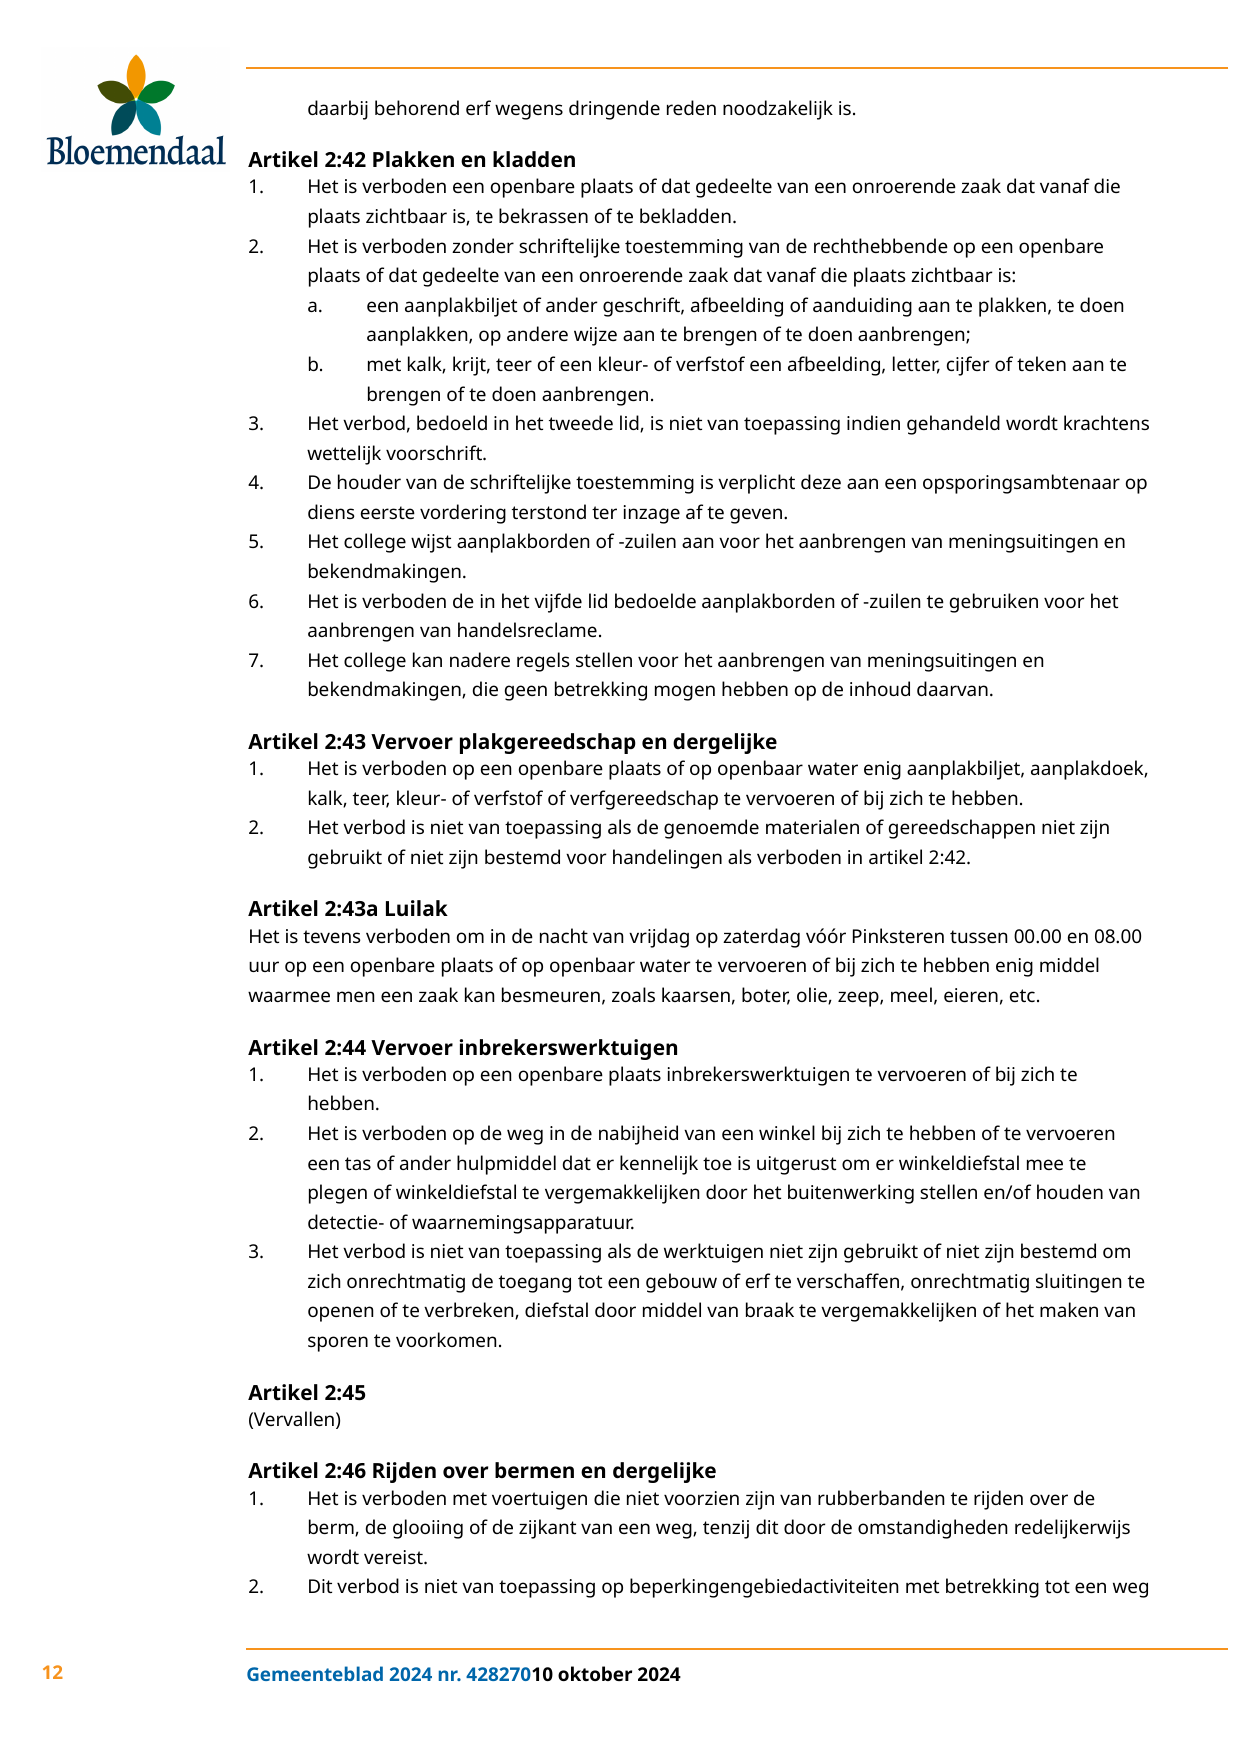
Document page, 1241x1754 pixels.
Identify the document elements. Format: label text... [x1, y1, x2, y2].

list daarbij behorend erf wegens dringende reden noodzakelijk is. [248, 95, 1152, 121]
text Artikel 2:43 Vervoer plakgereedschap en dergelijke [248, 727, 1152, 755]
list Het college kan nadere regels stellen voor het aanbrengen van meningsuitingen en bekendmakingen, die geen betrekking mogen hebben op de inhoud daarvan. [248, 647, 1152, 702]
list Het verbod is niet van toepassing als de werktuigen niet zijn gebruikt of niet zijn bestemd om zich onrechtmatig de toegang tot een gebouw of erf te verschaffen, onrechtmatig sluitingen te openen of te verbreken, diefstal door middel van braak te vergemakkelijken of het maken van sporen te voorkomen. [248, 1238, 1152, 1353]
list Het verbod is niet van toepassing als de genoemde materialen of gereedschappen niet zijn gebruikt of niet zijn bestemd voor handelingen als verboden in artikel 2:42. [248, 814, 1152, 870]
text Artikel 2:45 [248, 1378, 1152, 1406]
list Het is verboden zonder schriftelijke toestemming van de rechthebbende op een openbare plaats of dat gedeelte van een onroerende zaak dat vanaf die plaats zichtbaar is: [248, 233, 1152, 288]
list Het is verboden met voertuigen die niet voorzien zijn van rubberbanden te rijden over de berm, de glooiing of de zijkant van een weg, tenzij dit door de omstandigheden redelijkerwijs wordt vereist. [248, 1485, 1152, 1570]
text Artikel 2:43a Luilak [248, 894, 1152, 923]
list Het is verboden op de weg in de nabijheid van een winkel bij zich te hebben of te vervoeren een tas of ander hulpmiddel dat er kennelijk toe is uitgerust om er winkeldiefstal mee te plegen of winkeldiefstal te vergemakkelijken door het buitenwerking stellen en/of houden van detectie- of waarnemingsapparatuur. [248, 1120, 1152, 1235]
list Het is verboden op een openbare plaats inbrekerswerktuigen te vervoeren of bij zich te hebben. [248, 1061, 1152, 1116]
list Het is verboden op een openbare plaats of op openbaar water enig aanplakbiljet, aanplakdoek, kalk, teer, kleur- of verfstof of verfgereedschap te vervoeren of bij zich te hebben. [248, 755, 1152, 811]
list Het is verboden een openbare plaats of dat gedeelte van een onroerende zaak dat vanaf die plaats zichtbaar is, te bekrassen of te bekladden. [248, 174, 1152, 229]
list Het verbod, bedoeld in het tweede lid, is niet van toepassing indien gehandeld wordt krachtens wettelijk voorschrift. [248, 410, 1152, 466]
list De houder van de schriftelijke toestemming is verplicht deze aan een opsporingsambtenaar op diens eerste vordering terstond ter inzage af te geven. [248, 469, 1152, 525]
text Artikel 2:44 Vervoer inbrekerswerktuigen [248, 1033, 1152, 1061]
list een aanplakbiljet of ander geschrift, afbeelding of aanduiding aan te plakken, te doen aanplakken, op andere wijze aan te brengen of te doen aanbrengen; [307, 292, 1152, 347]
text Artikel 2:46 Rijden over bermen en dergelijke [248, 1457, 1152, 1485]
list Dit verbod is niet van toepassing op beperkingengebiedactiviteiten met betrekking tot een weg [248, 1574, 1152, 1599]
text Het is tevens verboden om in de nacht van vrijdag op zaterdag vóór Pinksteren tussen 00.00 en 08.00 uur op een openbare plaats of op openbaar water te vervoeren of bij zich te hebben enig middel waarmee men een zaak kan besmeuren, zoals kaarsen, boter, olie, zeep, meel, eieren, etc. [248, 923, 1152, 1008]
list Het college wijst aanplakborden of -zuilen aan voor het aanbrengen van meningsuitingen en bekendmakingen. [248, 529, 1152, 584]
list met kalk, krijt, teer of een kleur- of verfstof een afbeelding, letter, cijfer of teken aan te brengen of te doen aanbrengen. [307, 351, 1152, 406]
text Artikel 2:42 Plakken en kladden [248, 145, 1152, 174]
list Het is verboden de in het vijfde lid bedoelde aanplakborden of -zuilen te gebruiken voor het aanbrengen van handelsreclame. [248, 588, 1152, 643]
text (Vervallen) [248, 1406, 1152, 1432]
picture [41, 47, 231, 172]
